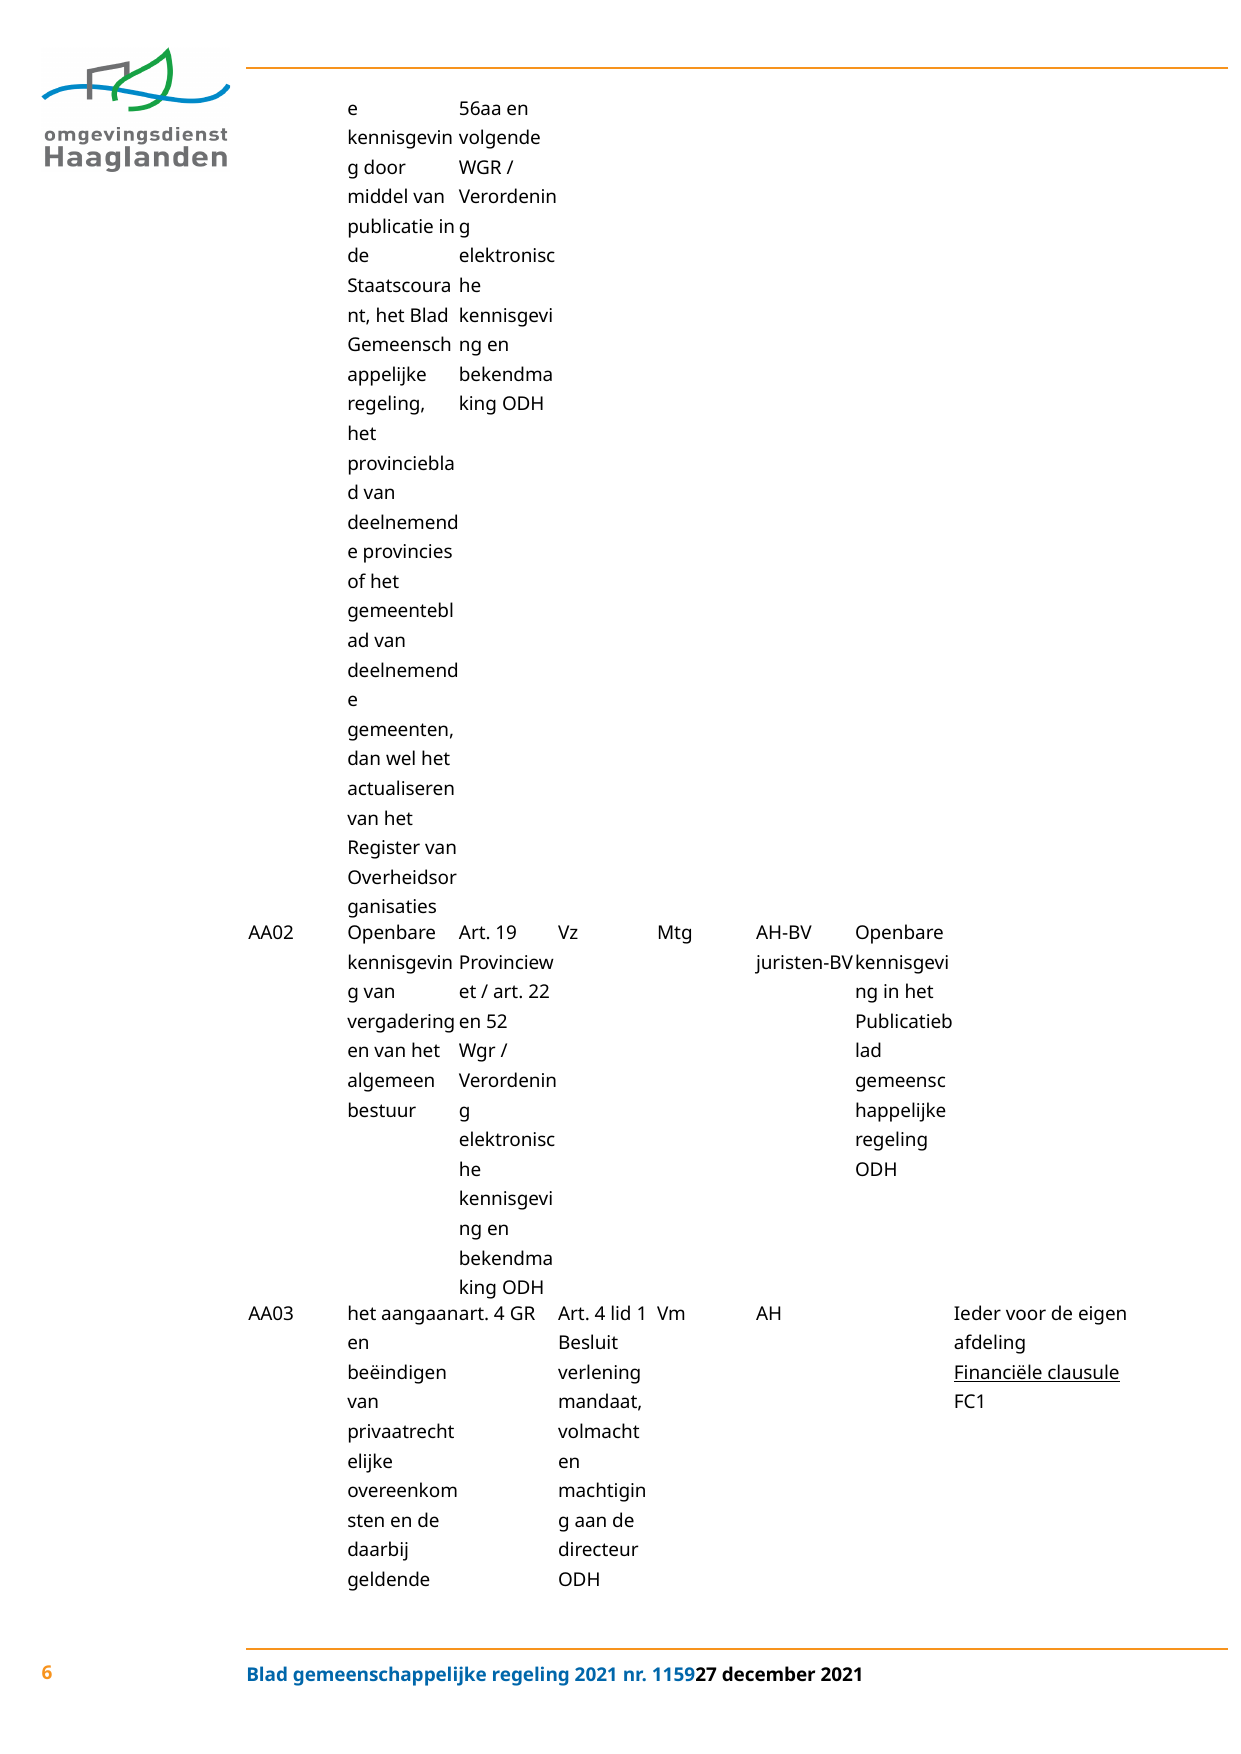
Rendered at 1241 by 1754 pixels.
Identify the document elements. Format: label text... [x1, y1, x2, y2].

table_cell Art. 4 lid 1 Besluit verlening mandaat, volmacht en machtiging aan de directeur ODH [558, 1300, 657, 1592]
table_cell Openbare kennisgeving van vergaderingen van het algemeen bestuur [347, 919, 459, 1300]
table_cell Vz [558, 919, 657, 1300]
table_cell [657, 95, 756, 919]
table_cell het aangaan en beëindigen van privaatrechtelijke overeenkomsten en de daarbij geldende [347, 1300, 459, 1592]
table_cell 56aa en volgende WGR / Verordening elektronische kennisgeving en bekendmaking ODH [459, 95, 558, 919]
table_cell [954, 919, 1152, 1300]
table_cell [558, 95, 657, 919]
table_cell [756, 95, 855, 919]
table_cell Art. 19 Provinciewet / art. 22 en 52 Wgr / Verordening elektronische kennisgeving en bekendmaking ODH [459, 919, 558, 1300]
table_cell [248, 95, 347, 919]
table_cell [954, 95, 1152, 919]
table_cell Openbare kennisgeving in het Publicatieblad gemeenschappelijke regeling ODH [855, 919, 954, 1300]
table_cell [855, 95, 954, 919]
table_cell Mtg [657, 919, 756, 1300]
table_cell e kennisgeving door middel van publicatie in de Staatscourant, het Blad Gemeenschappelijke regeling, het provincieblad van deelnemende provincies of het gemeenteblad van deelnemende gemeenten, dan wel het actualiseren van het Register van Overheidsorganisaties [347, 95, 459, 919]
table_cell art. 4 GR [459, 1300, 558, 1592]
table_cell [855, 1300, 954, 1592]
table_cell AH [756, 1300, 855, 1592]
picture [41, 47, 231, 172]
table_cell Ieder voor de eigen afdeling Financiële clausule FC1 [954, 1300, 1152, 1592]
table_cell AA03 [248, 1300, 347, 1592]
table_cell AA02 [248, 919, 347, 1300]
table_cell Vm [657, 1300, 756, 1592]
table_cell AH-BV juristen-BV [756, 919, 855, 1300]
